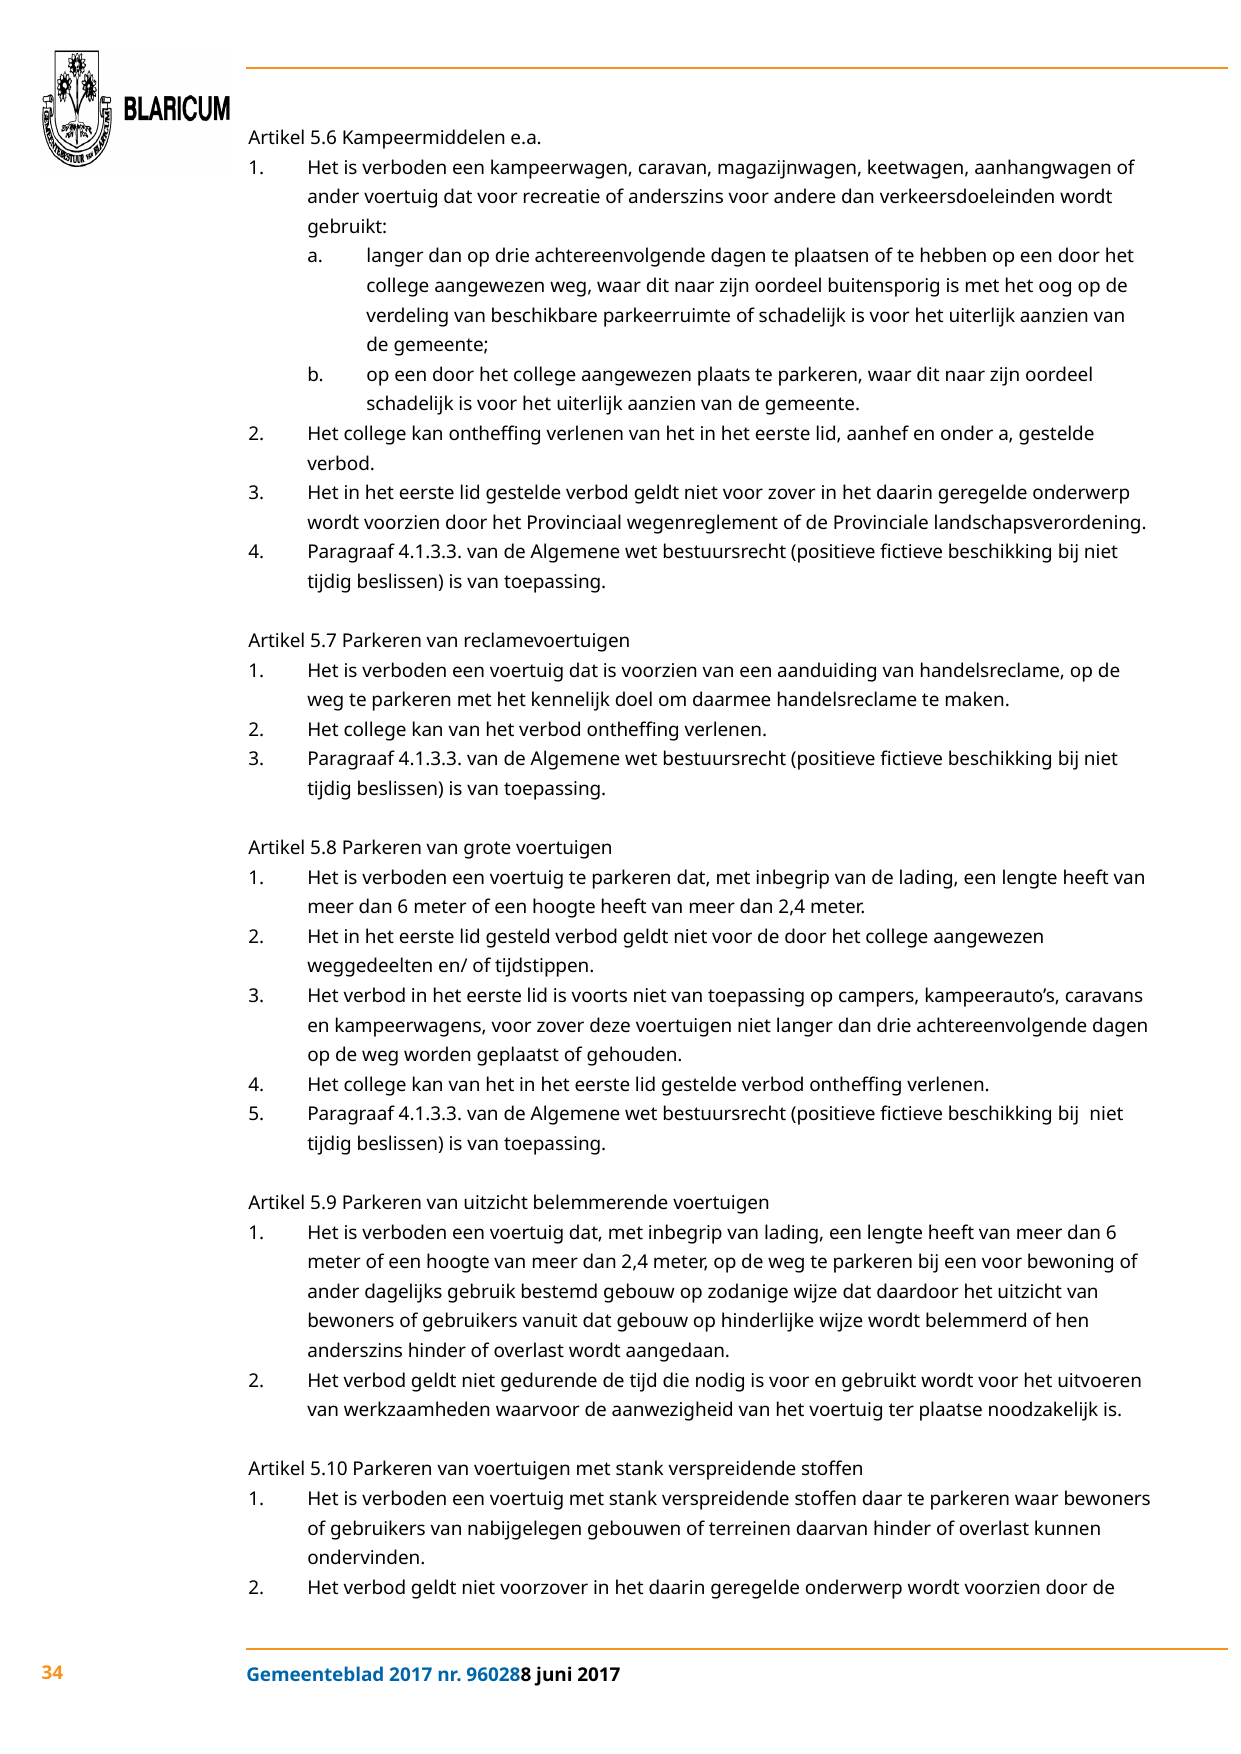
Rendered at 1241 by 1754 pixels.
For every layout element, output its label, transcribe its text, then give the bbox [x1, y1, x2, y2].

text Artikel 5.10 Parkeren van voertuigen met stank verspreidende stoffen [248, 1456, 1152, 1481]
list Het is verboden een voertuig dat, met inbegrip van lading, een lengte heeft van meer dan 6 meter of een hoogte van meer dan 2,4 meter, op de weg te parkeren bij een voor bewoning of ander dagelijks gebruik bestemd gebouw op zodanige wijze dat daardoor het uitzicht van bewoners of gebruikers vanuit dat gebouw op hinderlijke wijze wordt belemmerd of hen anderszins hinder of overlast wordt aangedaan. [248, 1219, 1152, 1363]
list Het college kan van het in het eerste lid gestelde verbod ontheffing verlenen. [248, 1071, 1152, 1097]
list Het verbod geldt niet gedurende de tijd die nodig is voor en gebruikt wordt voor het uitvoeren van werkzaamheden waarvoor de aanwezigheid van het voertuig ter plaatse noodzakelijk is. [248, 1367, 1152, 1422]
list Het in het eerste lid gestelde verbod geldt niet voor zover in het daarin geregelde onderwerp wordt voorzien door het Provinciaal wegenreglement of de Provinciale landschapsverordening. [248, 479, 1152, 535]
list Het college kan ontheffing verlenen van het in het eerste lid, aanhef en onder a, gestelde verbod. [248, 420, 1152, 476]
text Artikel 5.7 Parkeren van reclamevoertuigen [248, 627, 1152, 653]
list langer dan op drie achtereenvolgende dagen te plaatsen of te hebben op een door het college aangewezen weg, waar dit naar zijn oordeel buitensporig is met het oog op de verdeling van beschikbare parkeerruimte of schadelijk is voor het uiterlijk aanzien van de gemeente; [307, 243, 1152, 357]
list Het is verboden een voertuig met stank verspreidende stoffen daar te parkeren waar bewoners of gebruikers van nabijgelegen gebouwen of terreinen daarvan hinder of overlast kunnen ondervinden. [248, 1485, 1152, 1570]
text Artikel 5.6 Kampeermiddelen e.a. [248, 124, 1152, 150]
list Paragraaf 4.1.3.3. van de Algemene wet bestuursrecht (positieve fictieve beschikking bij niet tijdig beslissen) is van toepassing. [248, 746, 1152, 801]
list op een door het college aangewezen plaats te parkeren, waar dit naar zijn oordeel schadelijk is voor het uiterlijk aanzien van de gemeente. [307, 361, 1152, 416]
picture [41, 47, 231, 172]
list Het college kan van het verbod ontheffing verlenen. [248, 716, 1152, 742]
list Het is verboden een kampeerwagen, caravan, magazijnwagen, keetwagen, aanhangwagen of ander voertuig dat voor recreatie of anderszins voor andere dan verkeersdoeleinden wordt gebruikt: [248, 154, 1152, 239]
text Artikel 5.9 Parkeren van uitzicht belemmerende voertuigen [248, 1189, 1152, 1215]
text Artikel 5.8 Parkeren van grote voertuigen [248, 834, 1152, 860]
list Het in het eerste lid gesteld verbod geldt niet voor de door het college aangewezen weggedeelten en/ of tijdstippen. [248, 923, 1152, 978]
list Het is verboden een voertuig dat is voorzien van een aanduiding van handelsreclame, op de weg te parkeren met het kennelijk doel om daarmee handelsreclame te maken. [248, 657, 1152, 712]
list Paragraaf 4.1.3.3. van de Algemene wet bestuursrecht (positieve fictieve beschikking bij niet tijdig beslissen) is van toepassing. [248, 1101, 1152, 1156]
list Het verbod in het eerste lid is voorts niet van toepassing op campers, kampeerauto’s, caravans en kampeerwagens, voor zover deze voertuigen niet langer dan drie achtereenvolgende dagen op de weg worden geplaatst of gehouden. [248, 982, 1152, 1067]
list Paragraaf 4.1.3.3. van de Algemene wet bestuursrecht (positieve fictieve beschikking bij niet tijdig beslissen) is van toepassing. [248, 538, 1152, 594]
list Het verbod geldt niet voorzover in het daarin geregelde onderwerp wordt voorzien door de [248, 1574, 1152, 1600]
list Het is verboden een voertuig te parkeren dat, met inbegrip van de lading, een lengte heeft van meer dan 6 meter of een hoogte heeft van meer dan 2,4 meter. [248, 864, 1152, 919]
